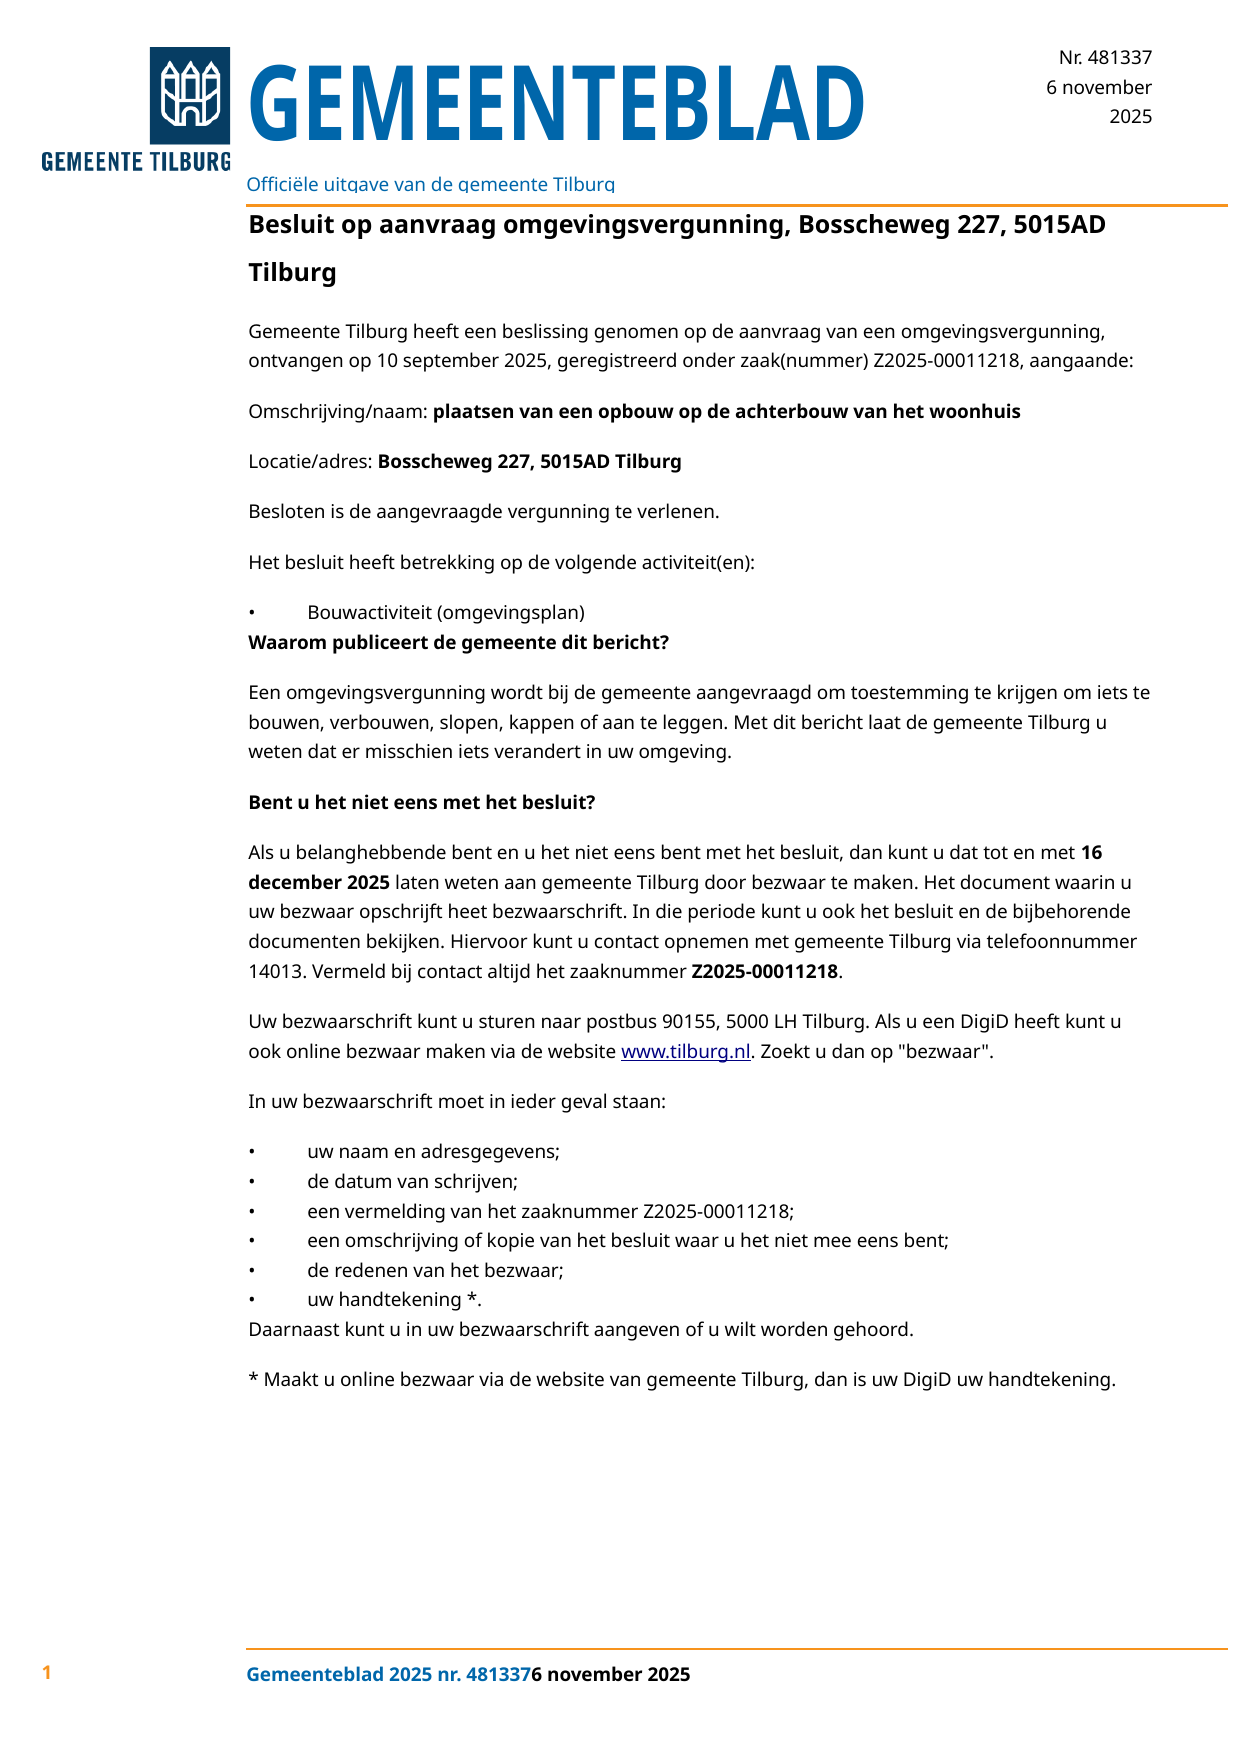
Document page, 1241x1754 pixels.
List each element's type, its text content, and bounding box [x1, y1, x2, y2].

picture [41, 47, 231, 172]
text Locatie/adres: Bosscheweg 227, 5015AD Tilburg [248, 448, 1152, 474]
list uw naam en adresgegevens; [248, 1139, 1152, 1164]
text Als u belanghebbende bent en u het niet eens bent met het besluit, dan kunt u dat tot en met 16 december 2025 laten weten aan gemeente Tilburg door bezwaar te maken. Het document waarin u uw bezwaar opschrijft heet bezwaarschrift. In die periode kunt u ook het besluit en de bijbehorende documenten bekijken. Hiervoor kunt u contact opnemen met gemeente Tilburg via telefoonnummer 14013. Vermeld bij contact altijd het zaaknummer Z2025-00011218. [248, 839, 1152, 984]
text * Maakt u online bezwaar via de website van gemeente Tilburg, dan is uw DigiD uw handtekening. [248, 1367, 1152, 1392]
list de redenen van het bezwaar; [248, 1257, 1152, 1283]
text Daarnaast kunt u in uw bezwaarschrift aangeven of u wilt worden gehoord. [248, 1316, 1152, 1342]
text Een omgevingsvergunning wordt bij de gemeente aangevraagd om toestemming te krijgen om iets te bouwen, verbouwen, slopen, kappen of aan te leggen. Met dit bericht laat de gemeente Tilburg u weten dat er misschien iets verandert in uw omgeving. [248, 679, 1152, 764]
list de datum van schrijven; [248, 1168, 1152, 1194]
text In uw bezwaarschrift moet in ieder geval staan: [248, 1088, 1152, 1114]
text Gemeente Tilburg heeft een beslissing genomen op de aanvraag van een omgevingsvergunning, ontvangen op 10 september 2025, geregistreerd onder zaak(nummer) Z2025-00011218, aangaande: [248, 318, 1152, 373]
text Uw bezwaarschrift kunt u sturen naar postbus 90155, 5000 LH Tilburg. Als u een DigiD heeft kunt u ook online bezwaar maken via de website www.tilburg.nl. Zoekt u dan op "bezwaar". [248, 1008, 1152, 1064]
text Het besluit heeft betrekking op de volgende activiteit(en): [248, 549, 1152, 575]
text Bent u het niet eens met het besluit? [248, 789, 1152, 815]
text Besloten is de aangevraagde vergunning te verlenen. [248, 499, 1152, 524]
text Omschrijving/naam: plaatsen van een opbouw op de achterbouw van het woonhuis [248, 398, 1152, 424]
text Waarom publiceert de gemeente dit bericht? [248, 629, 1152, 655]
list een omschrijving of kopie van het besluit waar u het niet mee eens bent; [248, 1227, 1152, 1253]
text Besluit op aanvraag omgevingsvergunning, Bosscheweg 227, 5015AD Tilburg [248, 207, 1152, 288]
list een vermelding van het zaaknummer Z2025-00011218; [248, 1198, 1152, 1224]
list Bouwactiviteit (omgevingsplan) [248, 599, 1152, 625]
list uw handtekening *. [248, 1287, 1152, 1312]
